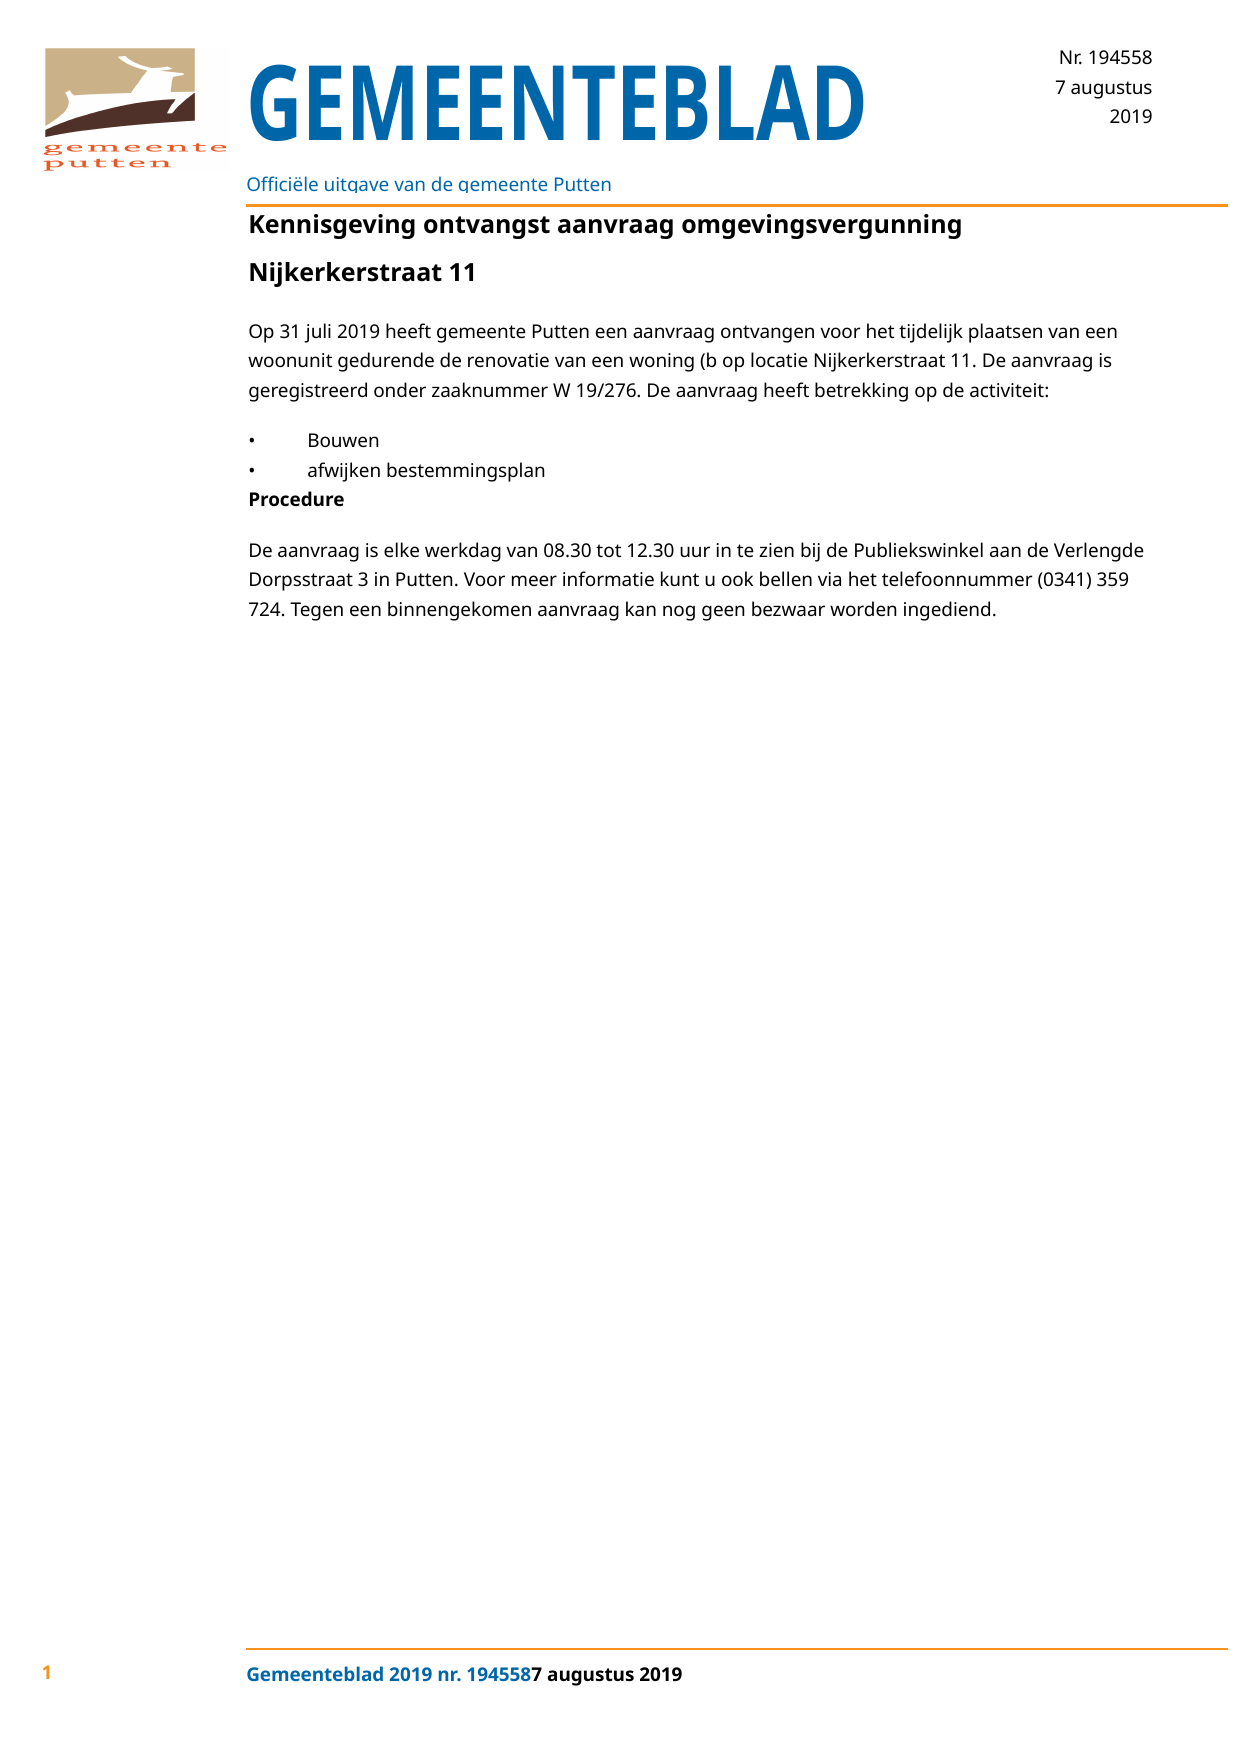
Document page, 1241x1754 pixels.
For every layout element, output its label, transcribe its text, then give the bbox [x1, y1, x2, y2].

text De aanvraag is elke werkdag van 08.30 tot 12.30 uur in te zien bij de Publiekswinkel aan de Verlengde Dorpsstraat 3 in Putten. Voor meer informatie kunt u ook bellen via het telefoonnummer (0341) 359 724. Tegen een binnengekomen aanvraag kan nog geen bezwaar worden ingediend. [248, 537, 1152, 622]
text Kennisgeving ontvangst aanvraag omgevingsvergunning Nijkerkerstraat 11 [248, 207, 1152, 288]
text Procedure [248, 487, 1152, 512]
list Bouwen [248, 427, 1152, 453]
picture [41, 47, 231, 172]
text Op 31 juli 2019 heeft gemeente Putten een aanvraag ontvangen voor het tijdelijk plaatsen van een woonunit gedurende de renovatie van een woning (b op locatie Nijkerkerstraat 11. De aanvraag is geregistreerd onder zaaknummer W 19/276. De aanvraag heeft betrekking op de activiteit: [248, 318, 1152, 403]
list afwijken bestemmingsplan [248, 457, 1152, 483]
